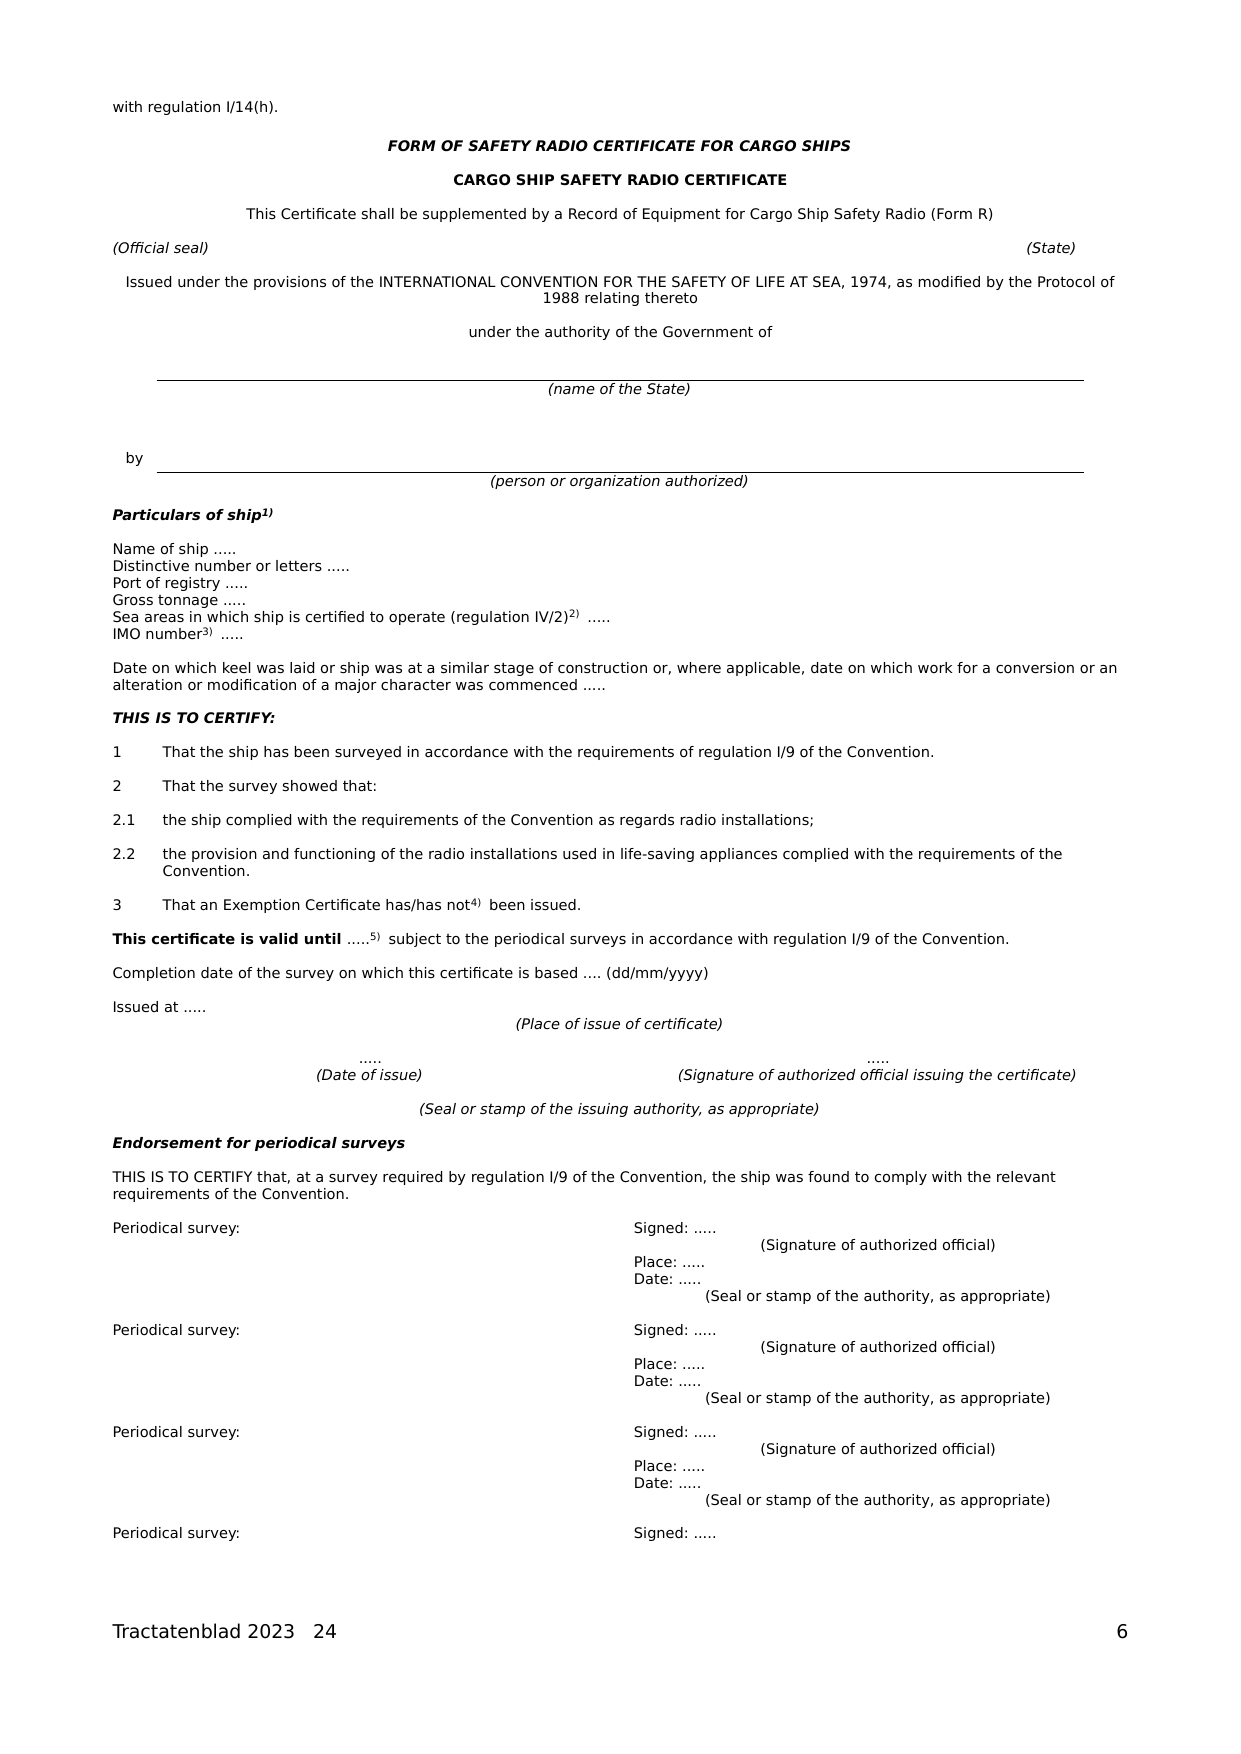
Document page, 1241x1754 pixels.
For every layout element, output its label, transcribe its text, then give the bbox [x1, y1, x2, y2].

table_cell [112, 433, 157, 450]
table_cell [112, 308, 1128, 324]
table_cell [112, 1033, 1128, 1050]
table_cell [1084, 433, 1128, 450]
table_cell [157, 450, 1083, 472]
table_cell [112, 914, 1128, 931]
table_cell [112, 155, 1128, 172]
table_cell [112, 472, 157, 490]
table_cell [112, 1390, 628, 1407]
table_cell with regulation I/14(h). [112, 96, 1128, 116]
table_cell (Seal or stamp of the authority, as appropriate) [628, 1288, 1128, 1305]
table_cell Signed: ..... [628, 1424, 1128, 1441]
table_cell Signed: ..... [628, 1322, 1128, 1339]
table_cell [112, 1356, 628, 1373]
table_cell [1084, 358, 1128, 380]
table_cell Particulars of ship1) [112, 507, 1128, 524]
table_cell Place: ..... [628, 1458, 1128, 1474]
table_cell (Signature of authorized official) [628, 1237, 1128, 1254]
table_cell (Seal or stamp of the issuing authority, as appropriate) [112, 1101, 1128, 1118]
table_cell (State) [848, 240, 1083, 256]
table_cell Signed: ..... [628, 1525, 1128, 1542]
table_cell [112, 1441, 628, 1457]
table_cell IMO number3) ..... [112, 626, 1128, 642]
table_header FORM OF SAFETY RADIO CERTIFICATE FOR CARGO SHIPS [112, 138, 1128, 154]
table_cell Port of registry ..... [112, 575, 1128, 592]
table_cell [112, 256, 848, 273]
table_cell Place: ..... [628, 1356, 1128, 1373]
table_cell Periodical survey: [112, 1322, 628, 1339]
table_cell [112, 761, 1128, 778]
table_cell [1084, 256, 1128, 273]
table_cell Date: ..... [628, 1271, 1128, 1288]
table_cell [112, 380, 157, 433]
table_cell That the survey showed that: [157, 778, 1128, 795]
table_cell That the ship has been surveyed in accordance with the requirements of regulation I/9 of the Convention. [157, 744, 1128, 761]
table_cell (Seal or stamp of the authority, as appropriate) [628, 1491, 1128, 1508]
table_cell [112, 880, 157, 897]
table_cell [112, 1339, 628, 1356]
table_cell the ship complied with the requirements of the Convention as regards radio installations; [157, 812, 1128, 829]
table_cell [1084, 472, 1128, 490]
table_cell [112, 1458, 628, 1474]
table_cell Place: ..... [628, 1254, 1128, 1271]
table_cell [112, 1237, 628, 1254]
table_cell [157, 358, 1083, 380]
table_cell (Signature of authorized official) [628, 1339, 1128, 1356]
table_cell [112, 829, 157, 846]
table_cell [848, 256, 1083, 273]
table_cell CARGO SHIP SAFETY RADIO CERTIFICATE [112, 172, 1128, 188]
table_cell [112, 1203, 1128, 1220]
table_cell [628, 1305, 1128, 1322]
table_cell [112, 948, 1128, 965]
table_cell Date: ..... [628, 1475, 1128, 1491]
table_cell Issued under the provisions of the INTERNATIONAL CONVENTION FOR THE SAFETY OF LIFE AT SEA, 1974, as modified by the Protocol of 1988 relating thereto [112, 274, 1128, 307]
table_cell (Signature of authorized official) [628, 1441, 1128, 1457]
table_cell Name of ship ..... [112, 541, 1128, 558]
table_cell THIS IS TO CERTIFY: [112, 710, 1128, 727]
table_cell [112, 1305, 628, 1322]
table_cell Periodical survey: [112, 1220, 628, 1237]
table_cell (Official seal) [112, 240, 848, 256]
table_cell THIS IS TO CERTIFY that, at a survey required by regulation I/9 of the Convention, the ship was found to comply with the relevant requirements of the Convention. [112, 1169, 1128, 1203]
table_cell 2.2 [112, 846, 157, 880]
table_cell [112, 1475, 628, 1491]
table_cell 2 [112, 778, 157, 795]
table_cell That an Exemption Certificate has/has not4) been issued. [157, 897, 1128, 914]
table_cell [112, 1288, 628, 1305]
table_cell Issued at ..... [112, 999, 1128, 1016]
table_cell [112, 1509, 628, 1525]
table_cell Periodical survey: [112, 1525, 628, 1542]
table_cell This certificate is valid until .....5) subject to the periodical surveys in accordance with regulation I/9 of the Convention. [112, 931, 1128, 948]
table_cell [112, 1491, 628, 1508]
table_cell [157, 829, 1128, 846]
table_cell Periodical survey: [112, 1424, 628, 1441]
table_cell [112, 341, 1128, 358]
table_cell [112, 795, 1128, 812]
table_cell [112, 1152, 1128, 1169]
table_cell [112, 643, 1128, 659]
table_cell [1084, 450, 1128, 472]
table_cell [112, 490, 1128, 507]
table_cell [112, 1373, 628, 1389]
table_cell 3 [112, 897, 157, 914]
table_cell ..... [112, 1050, 628, 1067]
table_cell by [112, 450, 157, 472]
table_cell [112, 358, 157, 380]
table_cell [157, 433, 1083, 450]
table_cell [1084, 240, 1128, 256]
table_cell under the authority of the Government of [112, 324, 1128, 341]
table_cell (person or organization authorized) [157, 473, 1083, 490]
table_cell 2.1 [112, 812, 157, 829]
table_cell Completion date of the survey on which this certificate is based .... (dd/mm/yyyy) [112, 965, 1128, 982]
table_cell [112, 1254, 628, 1271]
table_cell Distinctive number or letters ..... [112, 558, 1128, 574]
table_cell the provision and functioning of the radio installations used in life-saving appliances complied with the requirements of the Convention. [157, 846, 1128, 880]
table_cell Sea areas in which ship is certified to operate (regulation IV/2)2) ..... [112, 609, 1128, 626]
table_cell Endorsement for periodical surveys [112, 1135, 1128, 1152]
table_cell Date on which keel was laid or ship was at a similar stage of construction or, where applicable, date on which work for a conversion or an alteration or modification of a major character was commenced ..... [112, 660, 1128, 693]
table_cell [112, 694, 1128, 710]
table_cell [112, 223, 1128, 239]
table_cell [628, 1407, 1128, 1423]
table_cell [157, 880, 1128, 897]
table_cell [112, 1118, 1128, 1135]
table_cell [112, 1271, 628, 1288]
table_cell [112, 982, 1128, 999]
table_cell [628, 1509, 1128, 1525]
table_cell ..... [628, 1050, 1128, 1067]
table_cell 1 [112, 744, 157, 761]
table_cell [112, 728, 1128, 744]
table_cell (name of the State) [157, 381, 1083, 433]
table_cell [112, 524, 1128, 541]
table_cell Date: ..... [628, 1373, 1128, 1389]
table_cell [112, 1407, 628, 1423]
table_cell (Place of issue of certificate) [112, 1016, 1128, 1033]
table_cell Gross tonnage ..... [112, 592, 1128, 608]
table_cell Signed: ..... [628, 1220, 1128, 1237]
table_cell [112, 189, 1128, 206]
table_cell (Seal or stamp of the authority, as appropriate) [628, 1390, 1128, 1407]
table_cell This Certificate shall be supplemented by a Record of Equipment for Cargo Ship Safety Radio (Form R) [112, 206, 1128, 222]
table_cell [112, 1084, 1128, 1101]
table_cell (Signature of authorized official issuing the certificate) [628, 1067, 1128, 1084]
table_cell (Date of issue) [112, 1067, 628, 1084]
